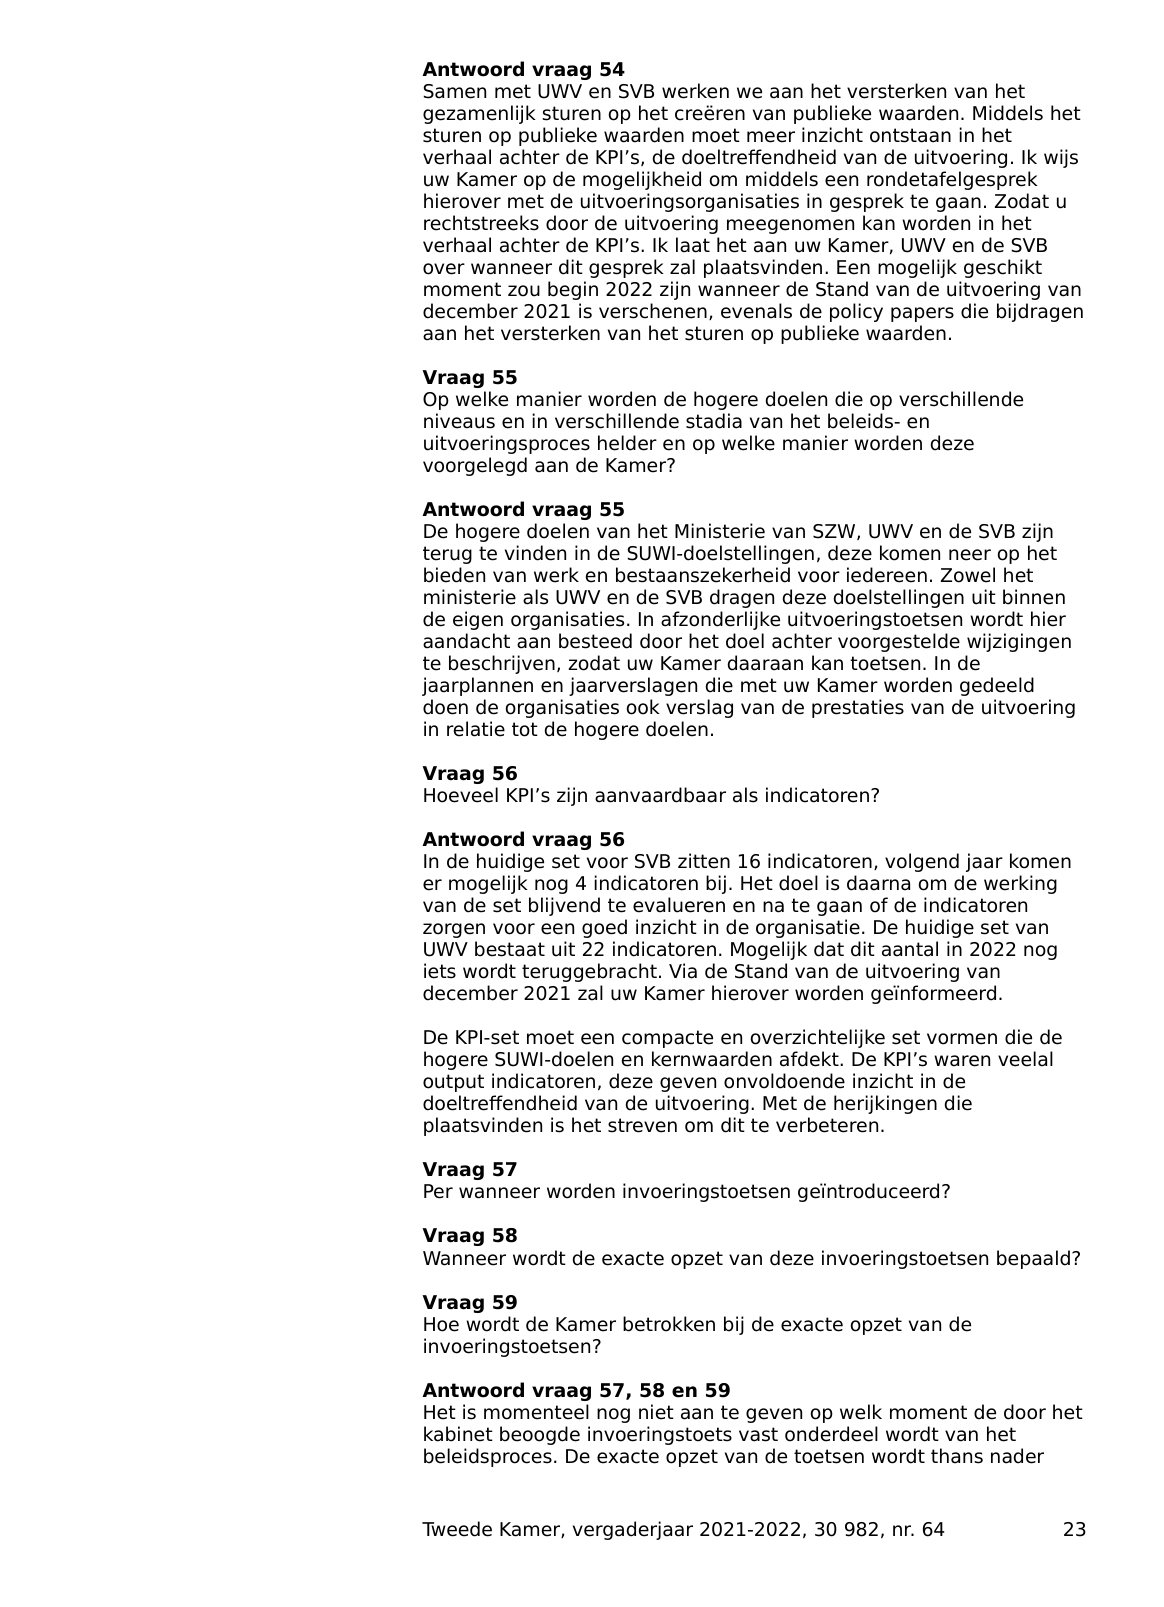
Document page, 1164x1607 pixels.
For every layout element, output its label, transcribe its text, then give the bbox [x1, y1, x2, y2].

subtitle Vraag 55 [422, 367, 1087, 389]
text Per wanneer worden invoeringstoetsen geïntroduceerd? [422, 1181, 1087, 1203]
text De KPI-set moet een compacte en overzichtelijke set vormen die de hogere SUWI-doelen en kernwaarden afdekt. De KPI’s waren veelal output indicatoren, deze geven onvoldoende inzicht in de doeltreffendheid van de uitvoering. Met de herijkingen die plaatsvinden is het streven om dit te verbeteren. [422, 1027, 1087, 1137]
text Wanneer wordt de exacte opzet van deze invoeringstoetsen bepaald? [422, 1247, 1087, 1269]
subtitle Vraag 57 [422, 1159, 1087, 1181]
text Het is momenteel nog niet aan te geven op welk moment de door het kabinet beoogde invoeringstoets vast onderdeel wordt van het beleidsproces. De exacte opzet van de toetsen wordt thans nader [422, 1402, 1087, 1468]
text De hogere doelen van het Ministerie van SZW, UWV en de SVB zijn terug te vinden in de SUWI-doelstellingen, deze komen neer op het bieden van werk en bestaanszekerheid voor iedereen. Zowel het ministerie als UWV en de SVB dragen deze doelstellingen uit binnen de eigen organisaties. In afzonderlijke uitvoeringstoetsen wordt hier aandacht aan besteed door het doel achter voorgestelde wijzigingen te beschrijven, zodat uw Kamer daaraan kan toetsen. In de jaarplannen en jaarverslagen die met uw Kamer worden gedeeld doen de organisaties ook verslag van de prestaties van de uitvoering in relatie tot de hogere doelen. [422, 521, 1087, 741]
text Hoe wordt de Kamer betrokken bij de exacte opzet van de invoeringstoetsen? [422, 1313, 1087, 1357]
text Samen met UWV en SVB werken we aan het versterken van het gezamenlijk sturen op het creëren van publieke waarden. Middels het sturen op publieke waarden moet meer inzicht ontstaan in het verhaal achter de KPI’s, de doeltreffendheid van de uitvoering. Ik wijs uw Kamer op de mogelijkheid om middels een rondetafelgesprek hierover met de uitvoeringsorganisaties in gesprek te gaan. Zodat u rechtstreeks door de uitvoering meegenomen kan worden in het verhaal achter de KPI’s. Ik laat het aan uw Kamer, UWV en de SVB over wanneer dit gesprek zal plaatsvinden. Een mogelijk geschikt moment zou begin 2022 zijn wanneer de Stand van de uitvoering van december 2021 is verschenen, evenals de policy papers die bijdragen aan het versterken van het sturen op publieke waarden. [422, 81, 1087, 345]
subtitle Antwoord vraag 57, 58 en 59 [422, 1380, 1087, 1402]
text Op welke manier worden de hogere doelen die op verschillende niveaus en in verschillende stadia van het beleids- en uitvoeringsproces helder en op welke manier worden deze voorgelegd aan de Kamer? [422, 389, 1087, 477]
subtitle Vraag 56 [422, 763, 1087, 785]
subtitle Antwoord vraag 56 [422, 829, 1087, 851]
subtitle Antwoord vraag 54 [422, 59, 1087, 81]
text In de huidige set voor SVB zitten 16 indicatoren, volgend jaar komen er mogelijk nog 4 indicatoren bij. Het doel is daarna om de werking van de set blijvend te evalueren en na te gaan of de indicatoren zorgen voor een goed inzicht in de organisatie. De huidige set van UWV bestaat uit 22 indicatoren. Mogelijk dat dit aantal in 2022 nog iets wordt teruggebracht. Via de Stand van de uitvoering van december 2021 zal uw Kamer hierover worden geïnformeerd. [422, 851, 1087, 1005]
subtitle Vraag 58 [422, 1225, 1087, 1247]
subtitle Antwoord vraag 55 [422, 499, 1087, 521]
text Hoeveel KPI’s zijn aanvaardbaar als indicatoren? [422, 785, 1087, 807]
subtitle Vraag 59 [422, 1292, 1087, 1313]
